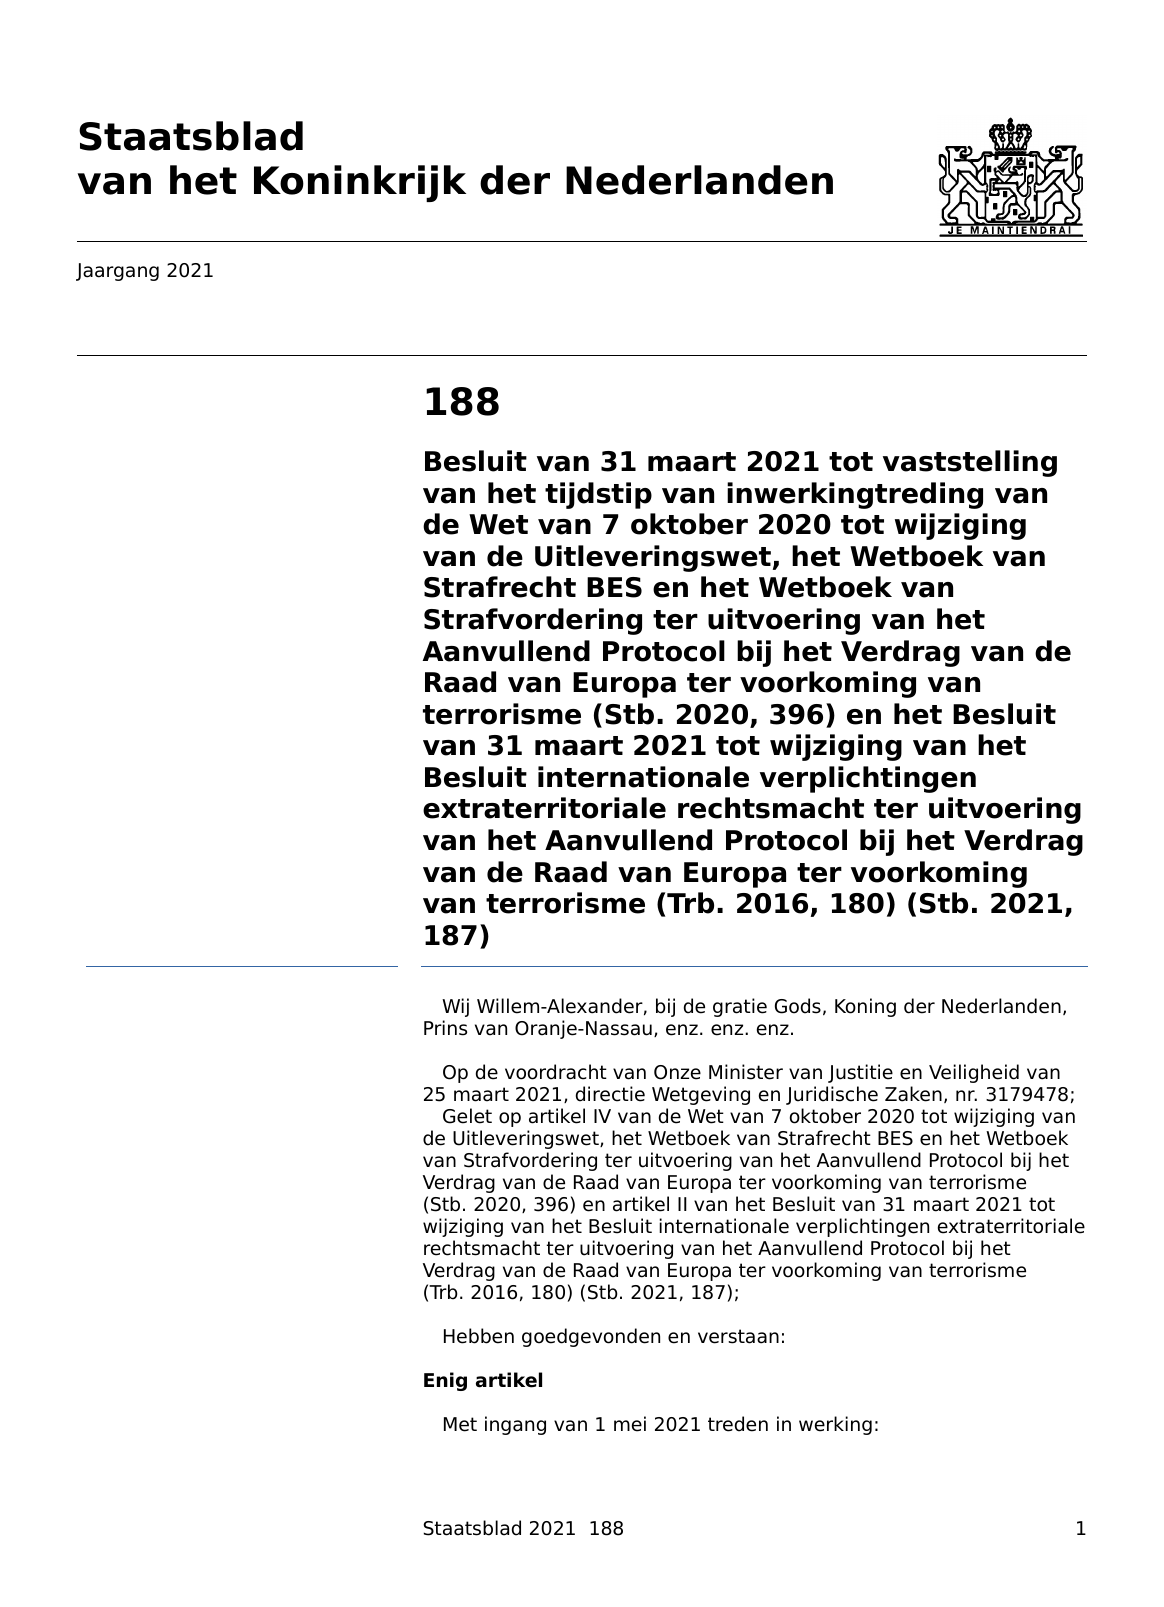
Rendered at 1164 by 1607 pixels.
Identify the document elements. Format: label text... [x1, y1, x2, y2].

picture [936, 115, 1087, 240]
text Op de voordracht van Onze Minister van Justitie en Veiligheid van 25 maart 2021, directie Wetgeving en Juridische Zaken, nr. 3179478; [422, 1062, 1087, 1106]
text Hebben goedgevonden en verstaan: [422, 1326, 1087, 1348]
text Besluit van 31 maart 2021 tot vaststelling van het tijdstip van inwerkingtreding van de Wet van 7 oktober 2020 tot wijziging van de Uitleveringswet, het Wetboek van Strafrecht BES en het Wetboek van Strafvordering ter uitvoering van het Aanvullend Protocol bij het Verdrag van de Raad van Europa ter voorkoming van terrorisme (Stb. 2020, 396) en het Besluit van 31 maart 2021 tot wijziging van het Besluit internationale verplichtingen extraterritoriale rechtsmacht ter uitvoering van het Aanvullend Protocol bij het Verdrag van de Raad van Europa ter voorkoming van terrorisme (Trb. 2016, 180) (Stb. 2021, 187) [422, 447, 1087, 952]
text Wij Willem-Alexander, bij de gratie Gods, Koning der Nederlanden, Prins van Oranje-Nassau, enz. enz. enz. [422, 996, 1087, 1040]
text Met ingang van 1 mei 2021 treden in werking: [422, 1414, 1087, 1436]
subtitle Enig artikel [422, 1370, 1087, 1392]
table_header [886, 100, 1087, 241]
subtitle 188 [422, 381, 1087, 424]
table_header Staatsblad van het Koninkrijk der Nederlanden [77, 100, 886, 241]
table_cell Jaargang 2021 [77, 242, 1087, 355]
text Gelet op artikel IV van de Wet van 7 oktober 2020 tot wijziging van de Uitleveringswet, het Wetboek van Strafrecht BES en het Wetboek van Strafvordering ter uitvoering van het Aanvullend Protocol bij het Verdrag van de Raad van Europa ter voorkoming van terrorisme (Stb. 2020, 396) en artikel II van het Besluit van 31 maart 2021 tot wijziging van het Besluit internationale verplichtingen extraterritoriale rechtsmacht ter uitvoering van het Aanvullend Protocol bij het Verdrag van de Raad van Europa ter voorkoming van terrorisme (Trb. 2016, 180) (Stb. 2021, 187); [422, 1106, 1087, 1304]
